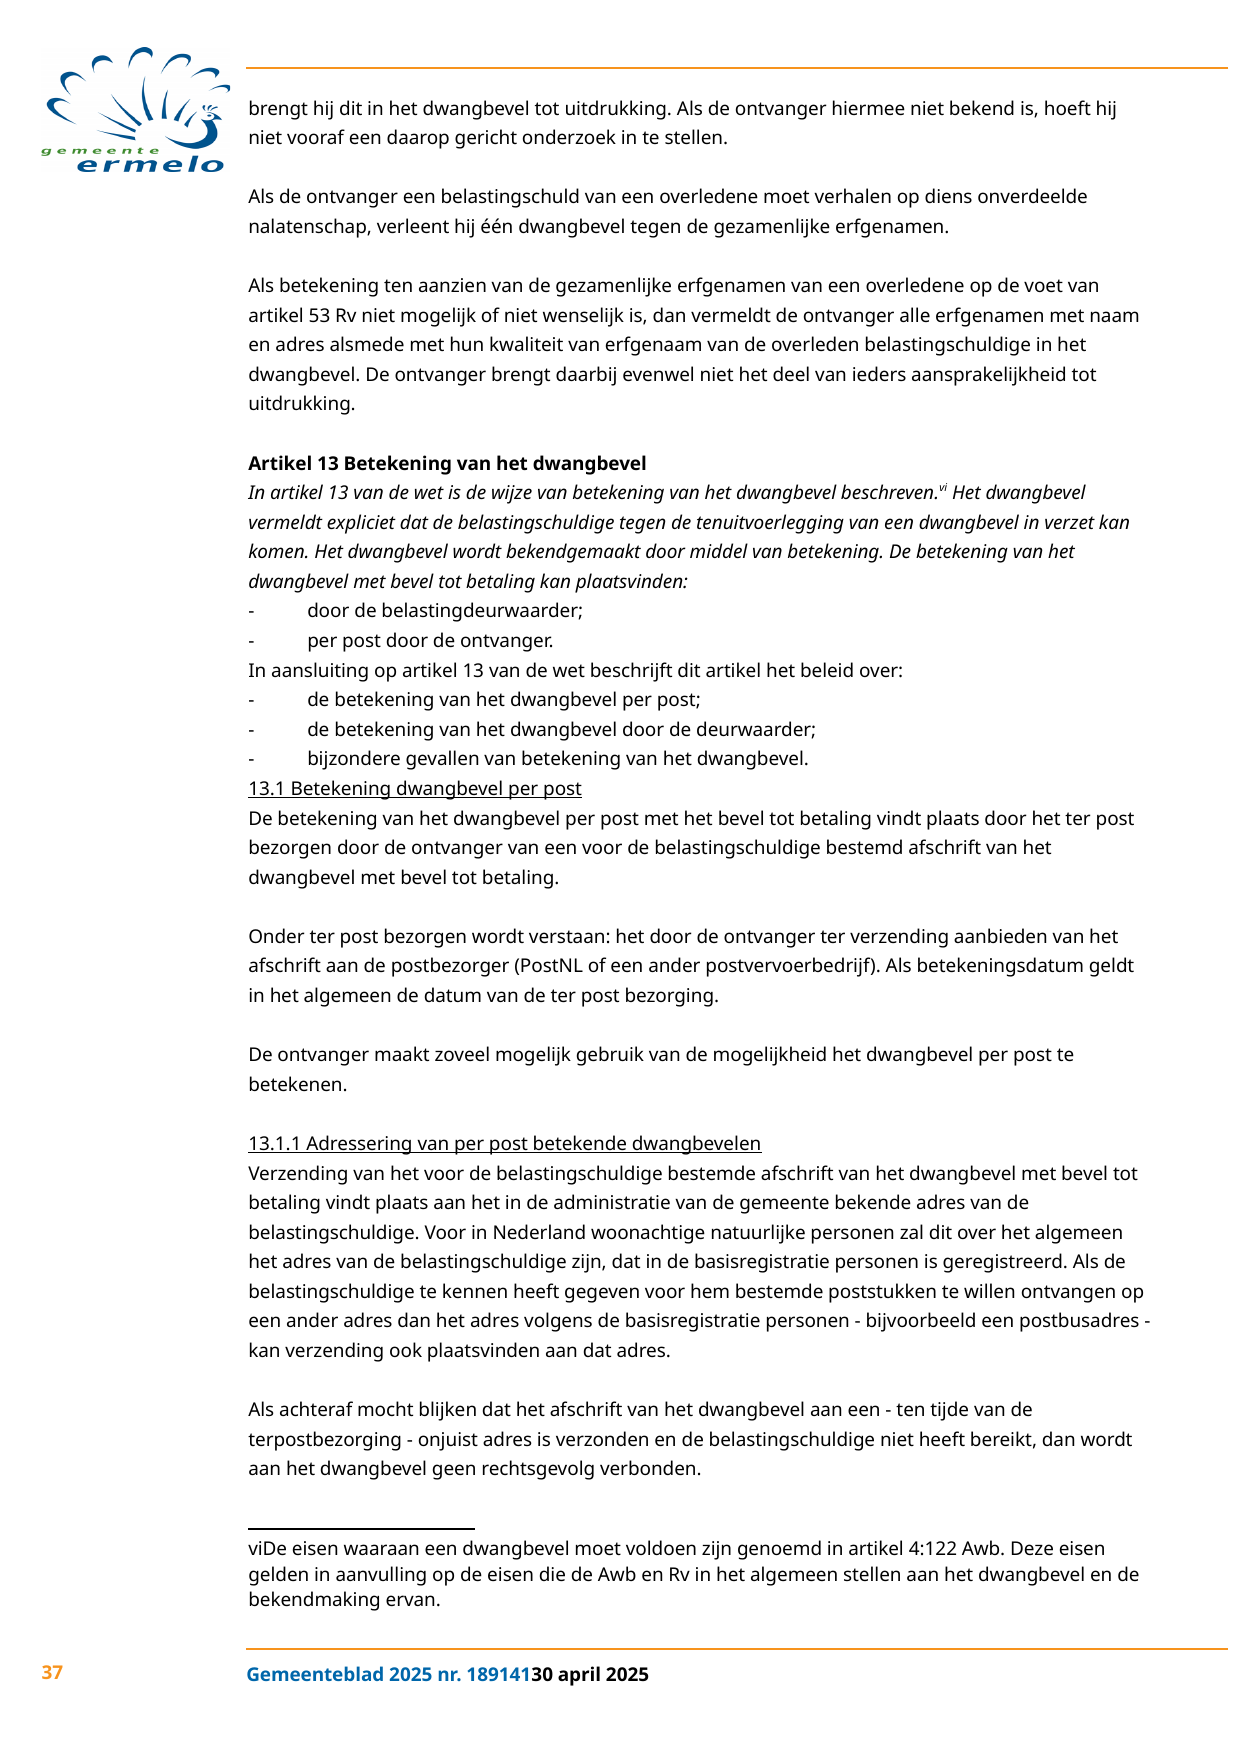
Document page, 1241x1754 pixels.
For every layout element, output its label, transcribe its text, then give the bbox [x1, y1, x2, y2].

text 13.1.1 Adressering van per post betekende dwangbevelen [248, 1130, 1152, 1156]
text De eisen waaraan een dwangbevel moet voldoen zijn genoemd in artikel 4:122 Awb. Deze eisen gelden in aanvulling op de eisen die de Awb en Rv in het algemeen stellen aan het dwangbevel en de bekendmaking ervan. [248, 1535, 1152, 1612]
text Artikel 13 Betekening van het dwangbevel [248, 450, 1152, 476]
list bijzondere gevallen van betekening van het dwangbevel. [248, 746, 1152, 771]
list per post door de ontvanger. [248, 627, 1152, 653]
text Als betekening ten aanzien van de gezamenlijke erfgenamen van een overledene op de voet van artikel 53 Rv niet mogelijk of niet wenselijk is, dan vermeldt de ontvanger alle erfgenamen met naam en adres alsmede met hun kwaliteit van erfgenaam van de overleden belastingschuldige in het dwangbevel. De ontvanger brengt daarbij evenwel niet het deel van ieders aansprakelijkheid tot uitdrukking. [248, 272, 1152, 416]
text 13.1 Betekening dwangbevel per post [248, 775, 1152, 801]
list de betekening van het dwangbevel per post; [248, 686, 1152, 712]
text In artikel 13 van de wet is de wijze van betekening van het dwangbevel beschreven. Het dwangbevel vermeldt expliciet dat de belastingschuldige tegen de tenuitvoerlegging van een dwangbevel in verzet kan komen. Het dwangbevel wordt bekendgemaakt door middel van betekening. De betekening van het dwangbevel met bevel tot betaling kan plaatsvinden: [248, 479, 1152, 594]
text brengt hij dit in het dwangbevel tot uitdrukking. Als de ontvanger hiermee niet bekend is, hoeft hij niet vooraf een daarop gericht onderzoek in te stellen. [248, 95, 1152, 150]
list door de belastingdeurwaarder; [248, 598, 1152, 623]
text Onder ter post bezorgen wordt verstaan: het door de ontvanger ter verzending aanbieden van het afschrift aan de postbezorger (PostNL of een ander postvervoerbedrijf). Als betekeningsdatum geldt in het algemeen de datum van de ter post bezorging. [248, 923, 1152, 1008]
text De ontvanger maakt zoveel mogelijk gebruik van de mogelijkheid het dwangbevel per post te betekenen. [248, 1041, 1152, 1097]
text Als achteraf mocht blijken dat het afschrift van het dwangbevel aan een - ten tijde van de terpostbezorging - onjuist adres is verzonden en de belastingschuldige niet heeft bereikt, dan wordt aan het dwangbevel geen rechtsgevolg verbonden. [248, 1396, 1152, 1481]
list de betekening van het dwangbevel door de deurwaarder; [248, 716, 1152, 742]
text Als de ontvanger een belastingschuld van een overledene moet verhalen op diens onverdeelde nalatenschap, verleent hij één dwangbevel tegen de gezamenlijke erfgenamen. [248, 183, 1152, 239]
text In aansluiting op artikel 13 van de wet beschrijft dit artikel het beleid over: [248, 657, 1152, 683]
text De betekening van het dwangbevel per post met het bevel tot betaling vindt plaats door het ter post bezorgen door de ontvanger van een voor de belastingschuldige bestemd afschrift van het dwangbevel met bevel tot betaling. [248, 805, 1152, 890]
picture [41, 47, 231, 172]
text Verzending van het voor de belastingschuldige bestemde afschrift van het dwangbevel met bevel tot betaling vindt plaats aan het in de administratie van de gemeente bekende adres van de belastingschuldige. Voor in Nederland woonachtige natuurlijke personen zal dit over het algemeen het adres van de belastingschuldige zijn, dat in de basisregistratie personen is geregistreerd. Als de belastingschuldige te kennen heeft gegeven voor hem bestemde poststukken te willen ontvangen op een ander adres dan het adres volgens de basisregistratie personen - bijvoorbeeld een postbusadres - kan verzending ook plaatsvinden aan dat adres. [248, 1160, 1152, 1363]
